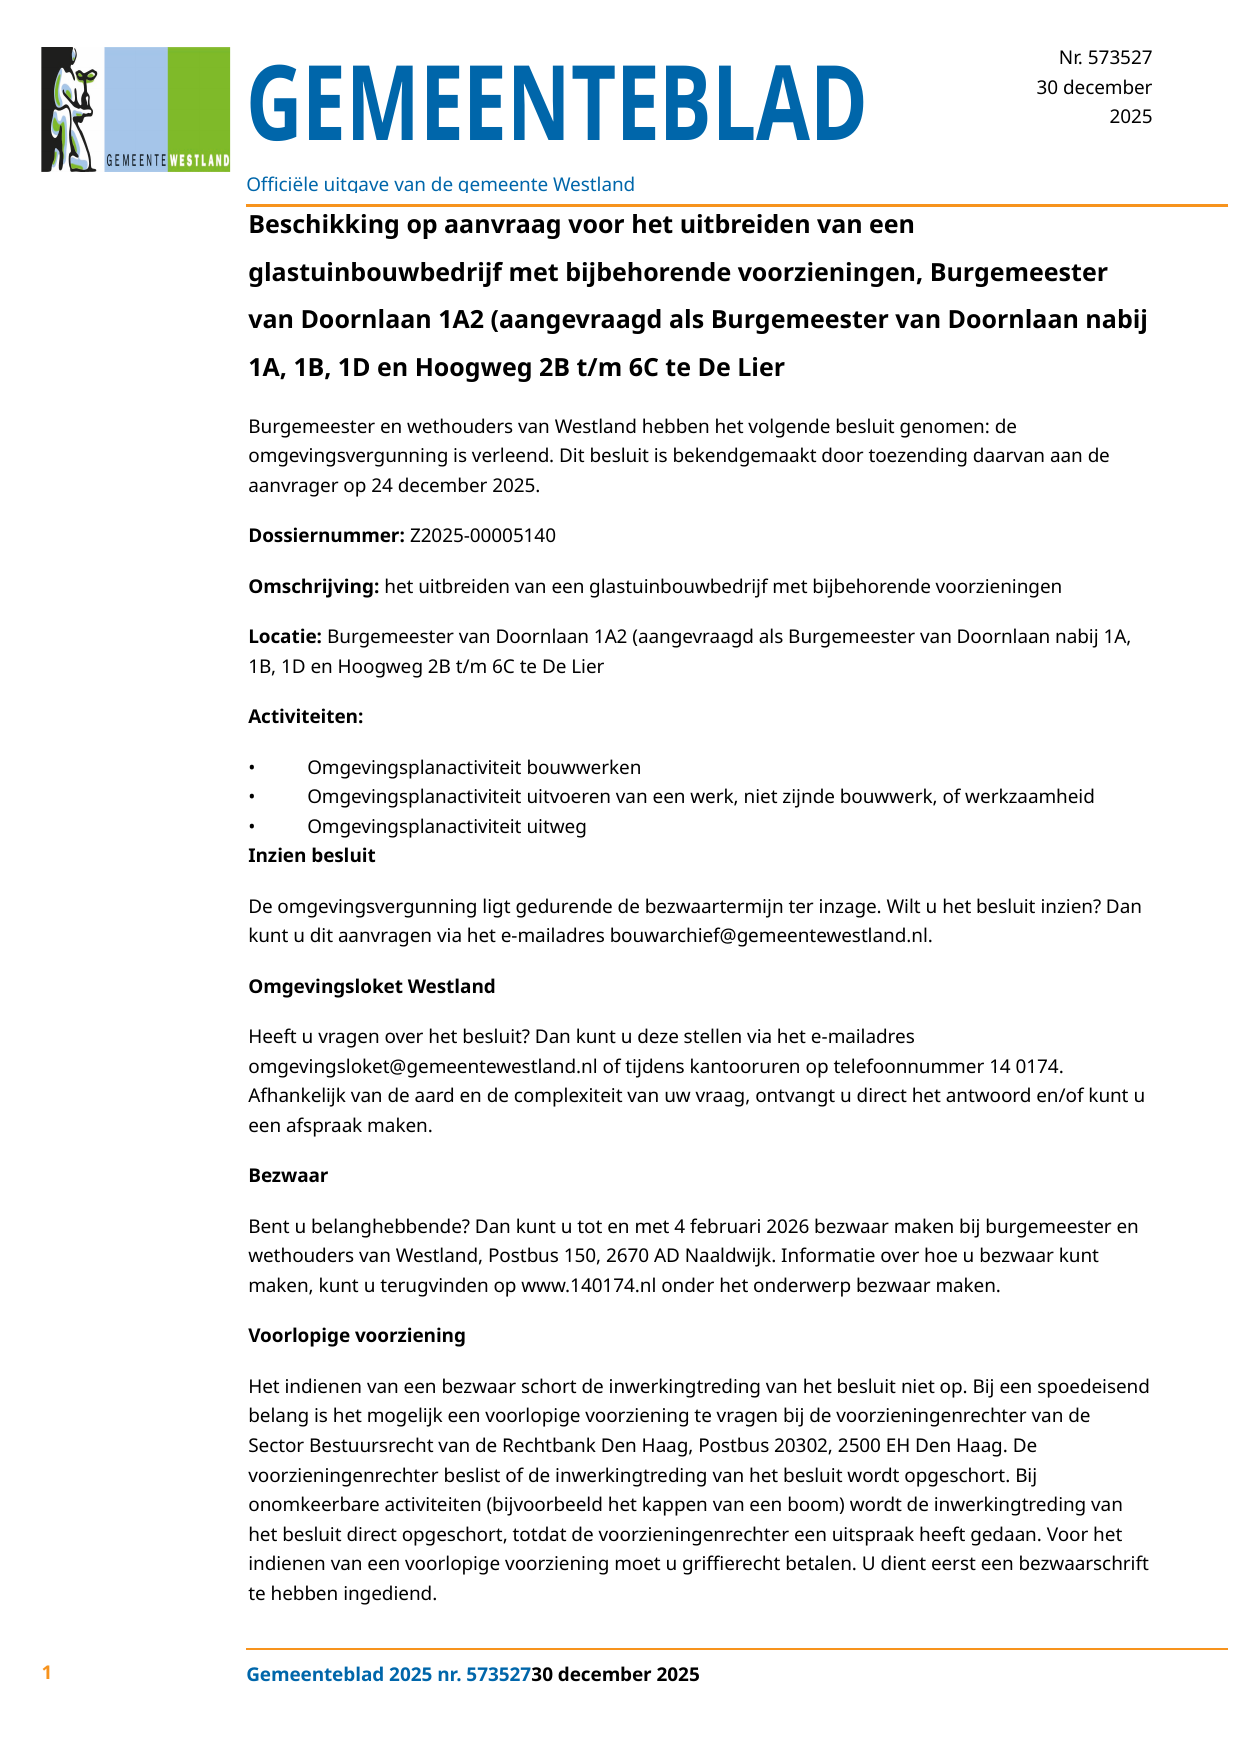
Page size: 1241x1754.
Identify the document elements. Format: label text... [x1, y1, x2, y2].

text De omgevingsvergunning ligt gedurende de bezwaartermijn ter inzage. Wilt u het besluit inzien? Dan kunt u dit aanvragen via het e-mailadres bouwarchief@gemeentewestland.nl. [248, 893, 1152, 948]
text Burgemeester en wethouders van Westland hebben het volgende besluit genomen: de omgevingsvergunning is verleend. Dit besluit is bekendgemaakt door toezending daarvan aan de aanvrager op 24 december 2025. [248, 413, 1152, 498]
text Locatie: Burgemeester van Doornlaan 1A2 (aangevraagd als Burgemeester van Doornlaan nabij 1A, 1B, 1D en Hoogweg 2B t/m 6C te De Lier [248, 623, 1152, 679]
list Omgevingsplanactiviteit uitweg [248, 813, 1152, 839]
text Dossiernummer: Z2025-00005140 [248, 523, 1152, 548]
picture [41, 47, 231, 172]
text Bent u belanghebbende? Dan kunt u tot en met 4 februari 2026 bezwaar maken bij burgemeester en wethouders van Westland, Postbus 150, 2670 AD Naaldwijk. Informatie over hoe u bezwaar kunt maken, kunt u terugvinden op www.140174.nl onder het onderwerp bezwaar maken. [248, 1213, 1152, 1298]
text Beschikking op aanvraag voor het uitbreiden van een glastuinbouwbedrijf met bijbehorende voorzieningen, Burgemeester van Doornlaan 1A2 (aangevraagd als Burgemeester van Doornlaan nabij 1A, 1B, 1D en Hoogweg 2B t/m 6C te De Lier [248, 207, 1152, 384]
list Omgevingsplanactiviteit bouwwerken [248, 754, 1152, 780]
text Het indienen van een bezwaar schort de inwerkingtreding van het besluit niet op. Bij een spoedeisend belang is het mogelijk een voorlopige voorziening te vragen bij de voorzieningenrechter van de Sector Bestuursrecht van de Rechtbank Den Haag, Postbus 20302, 2500 EH Den Haag. De voorzieningenrechter beslist of de inwerkingtreding van het besluit wordt opgeschort. Bij onomkeerbare activiteiten (bijvoorbeeld het kappen van een boom) wordt de inwerkingtreding van het besluit direct opgeschort, totdat de voorzieningenrechter een uitspraak heeft gedaan. Voor het indienen van een voorlopige voorziening moet u griffierecht betalen. U dient eerst een bezwaarschrift te hebben ingediend. [248, 1373, 1152, 1606]
text Voorlopige voorziening [248, 1323, 1152, 1348]
text Heeft u vragen over het besluit? Dan kunt u deze stellen via het e-mailadres omgevingsloket@gemeentewestland.nl of tijdens kantooruren op telefoonnummer 14 0174. Afhankelijk van de aard en de complexiteit van uw vraag, ontvangt u direct het antwoord en/of kunt u een afspraak maken. [248, 1023, 1152, 1138]
text Inzien besluit [248, 843, 1152, 868]
list Omgevingsplanactiviteit uitvoeren van een werk, niet zijnde bouwwerk, of werkzaamheid [248, 783, 1152, 809]
text Omgevingsloket Westland [248, 973, 1152, 999]
text Activiteiten: [248, 703, 1152, 729]
text Bezwaar [248, 1163, 1152, 1188]
text Omschrijving: het uitbreiden van een glastuinbouwbedrijf met bijbehorende voorzieningen [248, 573, 1152, 599]
